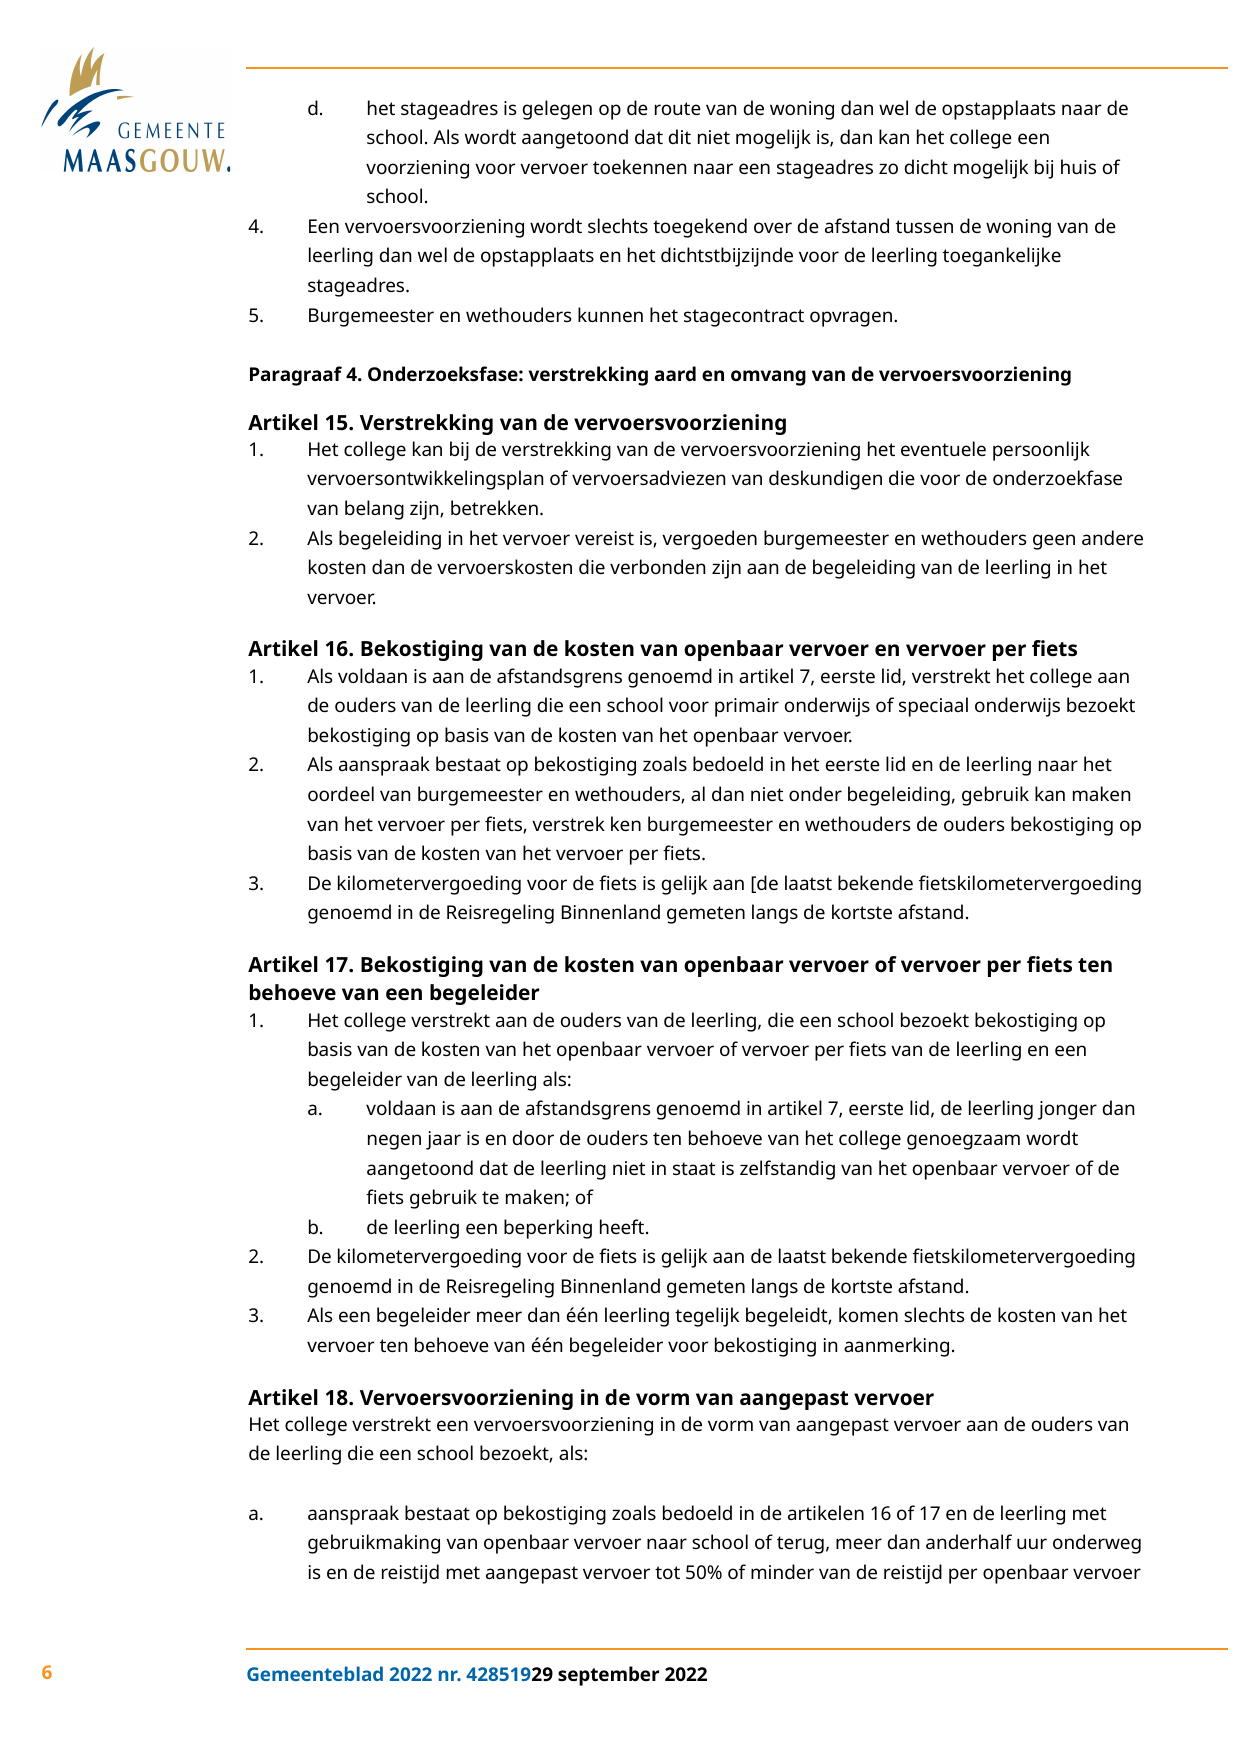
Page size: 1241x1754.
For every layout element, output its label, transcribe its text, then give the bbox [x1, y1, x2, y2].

text Artikel 18. Vervoersvoorziening in de vorm van aangepast vervoer [248, 1383, 1152, 1411]
list Als aanspraak bestaat op bekostiging zoals bedoeld in het eerste lid en de leerling naar het oordeel van burgemeester en wethouders, al dan niet onder begeleiding, gebruik kan maken van het vervoer per fiets, verstrek ken burgemeester en wethouders de ouders bekostiging op basis van de kosten van het vervoer per fiets. [248, 752, 1152, 866]
list aanspraak bestaat op bekostiging zoals bedoeld in de artikelen 16 of 17 en de leerling met gebruikmaking van openbaar vervoer naar school of terug, meer dan anderhalf uur onderweg is en de reistijd met aangepast vervoer tot 50% of minder van de reistijd per openbaar vervoer [248, 1500, 1152, 1585]
text Het college verstrekt een vervoersvoorziening in de vorm van aangepast vervoer aan de ouders van de leerling die een school bezoekt, als: [248, 1411, 1152, 1466]
text Paragraaf 4. Onderzoeksfase: verstrekking aard en omvang van de vervoersvoorziening [248, 361, 1152, 387]
list Het college kan bij de verstrekking van de vervoersvoorziening het eventuele persoonlijk vervoersontwikkelingsplan of vervoersadviezen van deskundigen die voor de onderzoekfase van belang zijn, betrekken. [248, 436, 1152, 521]
list Als voldaan is aan de afstandsgrens genoemd in artikel 7, eerste lid, verstrekt het college aan de ouders van de leerling die een school voor primair onderwijs of speciaal onderwijs bezoekt bekostiging op basis van de kosten van het openbaar vervoer. [248, 663, 1152, 748]
picture [41, 47, 231, 172]
text Artikel 16. Bekostiging van de kosten van openbaar vervoer en vervoer per fiets [248, 634, 1152, 663]
list Het college verstrekt aan de ouders van de leerling, die een school bezoekt bekostiging op basis van de kosten van het openbaar vervoer of vervoer per fiets van de leerling en een begeleider van de leerling als: [248, 1007, 1152, 1092]
text Artikel 15. Verstrekking van de vervoersvoorziening [248, 408, 1152, 436]
list het stageadres is gelegen op de route van de woning dan wel de opstapplaats naar de school. Als wordt aangetoond dat dit niet mogelijk is, dan kan het college een voorziening voor vervoer toekennen naar een stageadres zo dicht mogelijk bij huis of school. [307, 95, 1152, 209]
list De kilometervergoeding voor de fiets is gelijk aan [de laatst bekende fietskilometervergoeding genoemd in de Reisregeling Binnenland gemeten langs de kortste afstand. [248, 870, 1152, 925]
list De kilometervergoeding voor de fiets is gelijk aan de laatst bekende fietskilometervergoeding genoemd in de Reisregeling Binnenland gemeten langs de kortste afstand. [248, 1243, 1152, 1299]
text Artikel 17. Bekostiging van de kosten van openbaar vervoer of vervoer per fiets ten behoeve van een begeleider [248, 950, 1152, 1007]
list de leerling een beperking heeft. [307, 1214, 1152, 1239]
list Als begeleiding in het vervoer vereist is, vergoeden burgemeester en wethouders geen andere kosten dan de vervoerskosten die verbonden zijn aan de begeleiding van de leerling in het vervoer. [248, 525, 1152, 610]
list Een vervoersvoorziening wordt slechts toegekend over de afstand tussen de woning van de leerling dan wel de opstapplaats en het dichtstbijzijnde voor de leerling toegankelijke stageadres. [248, 213, 1152, 298]
list Als een begeleider meer dan één leerling tegelijk begeleidt, komen slechts de kosten van het vervoer ten behoeve van één begeleider voor bekostiging in aanmerking. [248, 1303, 1152, 1358]
list voldaan is aan de afstandsgrens genoemd in artikel 7, eerste lid, de leerling jonger dan negen jaar is en door de ouders ten behoeve van het college genoegzaam wordt aangetoond dat de leerling niet in staat is zelfstandig van het openbaar vervoer of de fiets gebruik te maken; of [307, 1096, 1152, 1210]
list Burgemeester en wethouders kunnen het stagecontract opvragen. [248, 302, 1152, 328]
